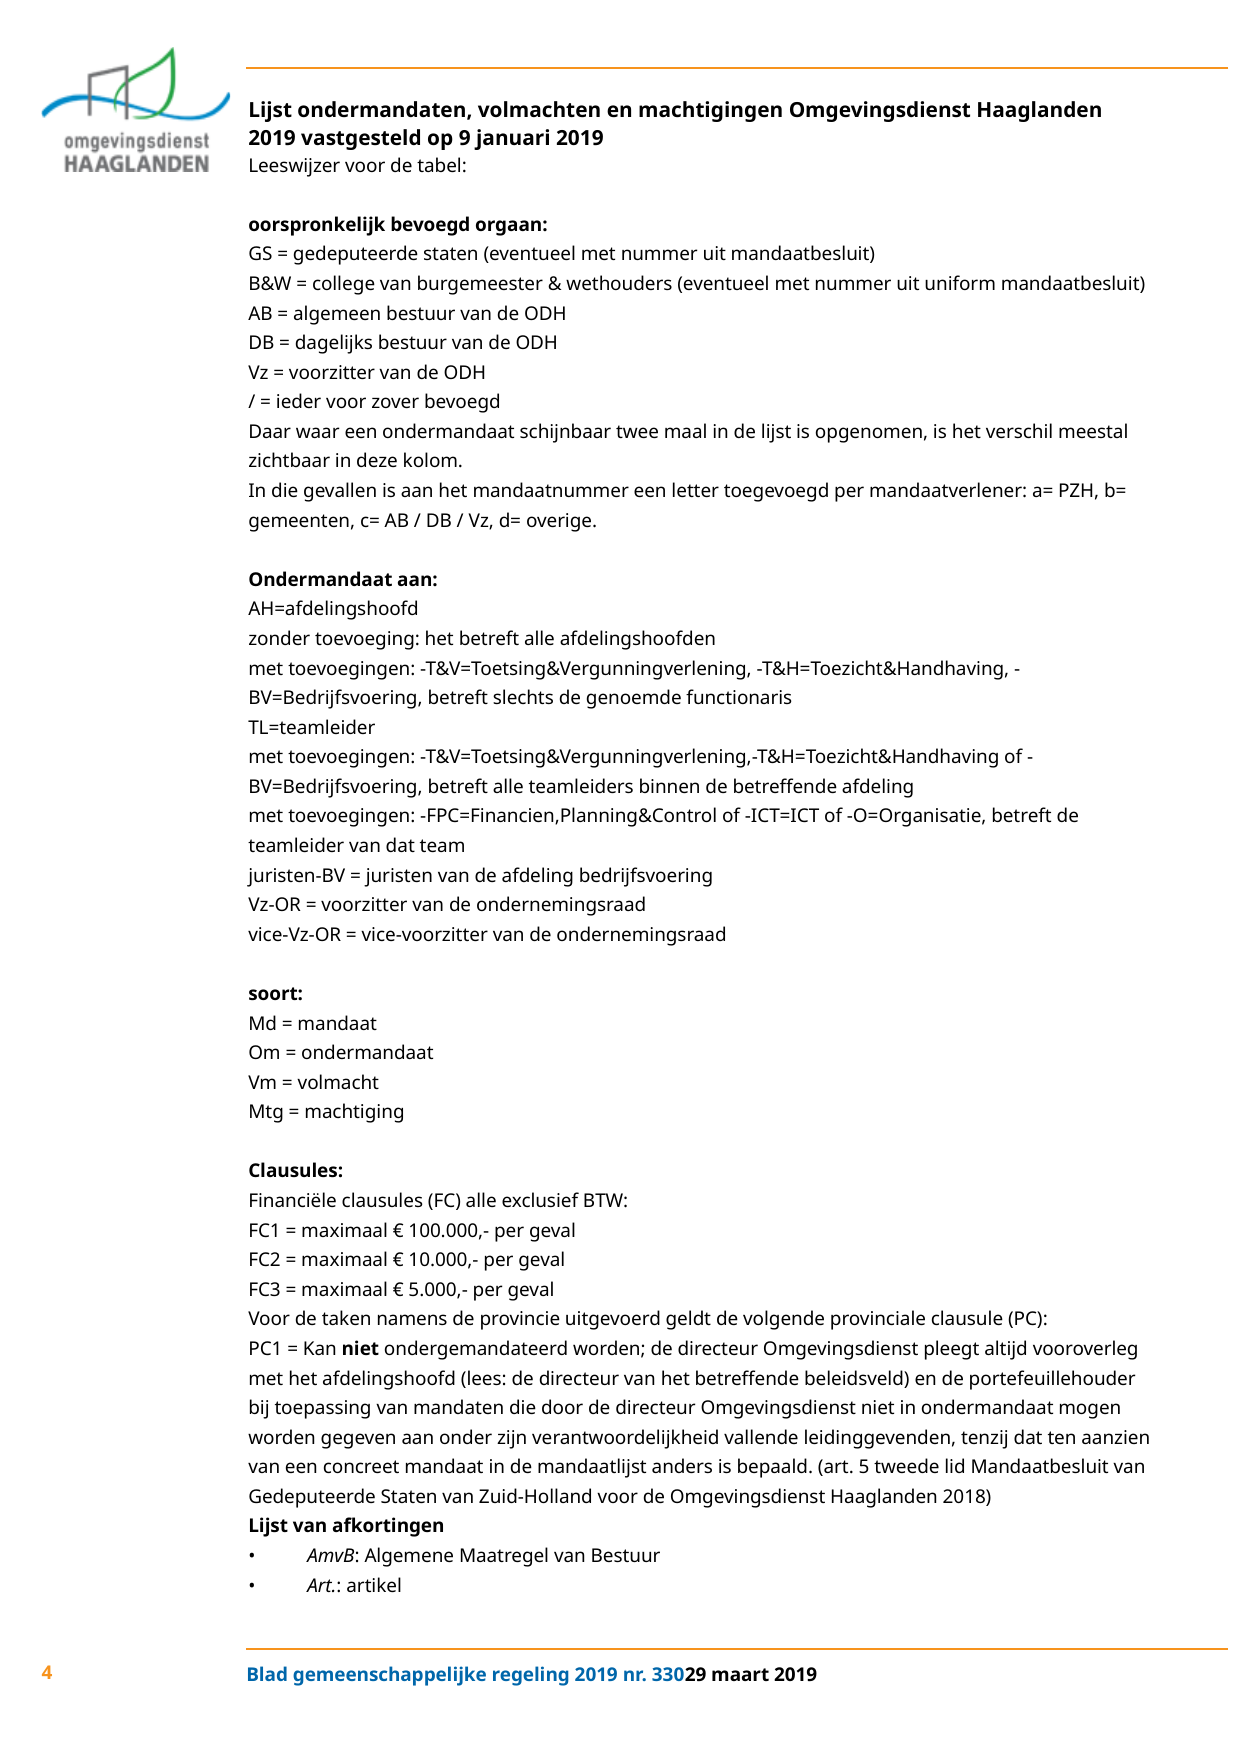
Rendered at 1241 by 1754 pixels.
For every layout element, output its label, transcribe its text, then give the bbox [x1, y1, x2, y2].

text Clausules: [248, 1158, 1152, 1183]
text Vz = voorzitter van de ODH [248, 359, 1152, 384]
text met toevoegingen: -T&V=Toetsing&Vergunningverlening, -T&H=Toezicht&Handhaving, -BV=Bedrijfsvoering, betreft slechts de genoemde functionaris [248, 655, 1152, 710]
text Vm = volmacht [248, 1069, 1152, 1094]
text Lijst van afkortingen [248, 1513, 1152, 1538]
text Lijst ondermandaten, volmachten en machtigingen Omgevingsdienst Haaglanden 2019 vastgesteld op 9 januari 2019 [248, 95, 1152, 152]
text / = ieder voor zover bevoegd [248, 388, 1152, 414]
text Mtg = machtiging [248, 1098, 1152, 1124]
text Daar waar een ondermandaat schijnbaar twee maal in de lijst is opgenomen, is het verschil meestal zichtbaar in deze kolom. [248, 418, 1152, 473]
picture [41, 47, 231, 172]
text soort: [248, 980, 1152, 1006]
text Financiële clausules (FC) alle exclusief BTW: [248, 1187, 1152, 1213]
text TL=teamleider [248, 714, 1152, 739]
text Om = ondermandaat [248, 1039, 1152, 1065]
text FC1 = maximaal € 100.000,- per geval [248, 1217, 1152, 1242]
text oorspronkelijk bevoegd orgaan: [248, 211, 1152, 237]
text vice-Vz-OR = vice-voorzitter van de ondernemingsraad [248, 921, 1152, 947]
text Leeswijzer voor de tabel: [248, 152, 1152, 177]
text Md = mandaat [248, 1010, 1152, 1035]
text FC3 = maximaal € 5.000,- per geval [248, 1276, 1152, 1302]
text met toevoegingen: -T&V=Toetsing&Vergunningverlening,-T&H=Toezicht&Handhaving of -BV=Bedrijfsvoering, betreft alle teamleiders binnen de betreffende afdeling [248, 743, 1152, 799]
text In die gevallen is aan het mandaatnummer een letter toegevoegd per mandaatverlener: a= PZH, b= gemeenten, c= AB / DB / Vz, d= overige. [248, 477, 1152, 532]
text juristen-BV = juristen van de afdeling bedrijfsvoering [248, 862, 1152, 887]
text Vz-OR = voorzitter van de ondernemingsraad [248, 891, 1152, 917]
list Art.: artikel [248, 1572, 1152, 1597]
text AH=afdelingshoofd [248, 596, 1152, 621]
text FC2 = maximaal € 10.000,- per geval [248, 1246, 1152, 1272]
text met toevoegingen: -FPC=Financien,Planning&Control of -ICT=ICT of -O=Organisatie, betreft de teamleider van dat team [248, 803, 1152, 858]
text GS = gedeputeerde staten (eventueel met nummer uit mandaatbesluit) [248, 241, 1152, 266]
text Voor de taken namens de provincie uitgevoerd geldt de volgende provinciale clausule (PC): [248, 1306, 1152, 1331]
text Ondermandaat aan: [248, 566, 1152, 592]
text DB = dagelijks bestuur van de ODH [248, 329, 1152, 355]
text PC1 = Kan niet ondergemandateerd worden; de directeur Omgevingsdienst pleegt altijd vooroverleg met het afdelingshoofd (lees: de directeur van het betreffende beleidsveld) en de portefeuillehouder bij toepassing van mandaten die door de directeur Omgevingsdienst niet in ondermandaat mogen worden gegeven aan onder zijn verantwoordelijkheid vallende leidinggevenden, tenzij dat ten aanzien van een concreet mandaat in de mandaatlijst anders is bepaald. (art. 5 tweede lid Mandaatbesluit van Gedeputeerde Staten van Zuid-Holland voor de Omgevingsdienst Haaglanden 2018) [248, 1335, 1152, 1509]
text zonder toevoeging: het betreft alle afdelingshoofden [248, 625, 1152, 651]
list AmvB: Algemene Maatregel van Bestuur [248, 1542, 1152, 1568]
text B&W = college van burgemeester & wethouders (eventueel met nummer uit uniform mandaatbesluit) [248, 270, 1152, 296]
text AB = algemeen bestuur van de ODH [248, 300, 1152, 325]
